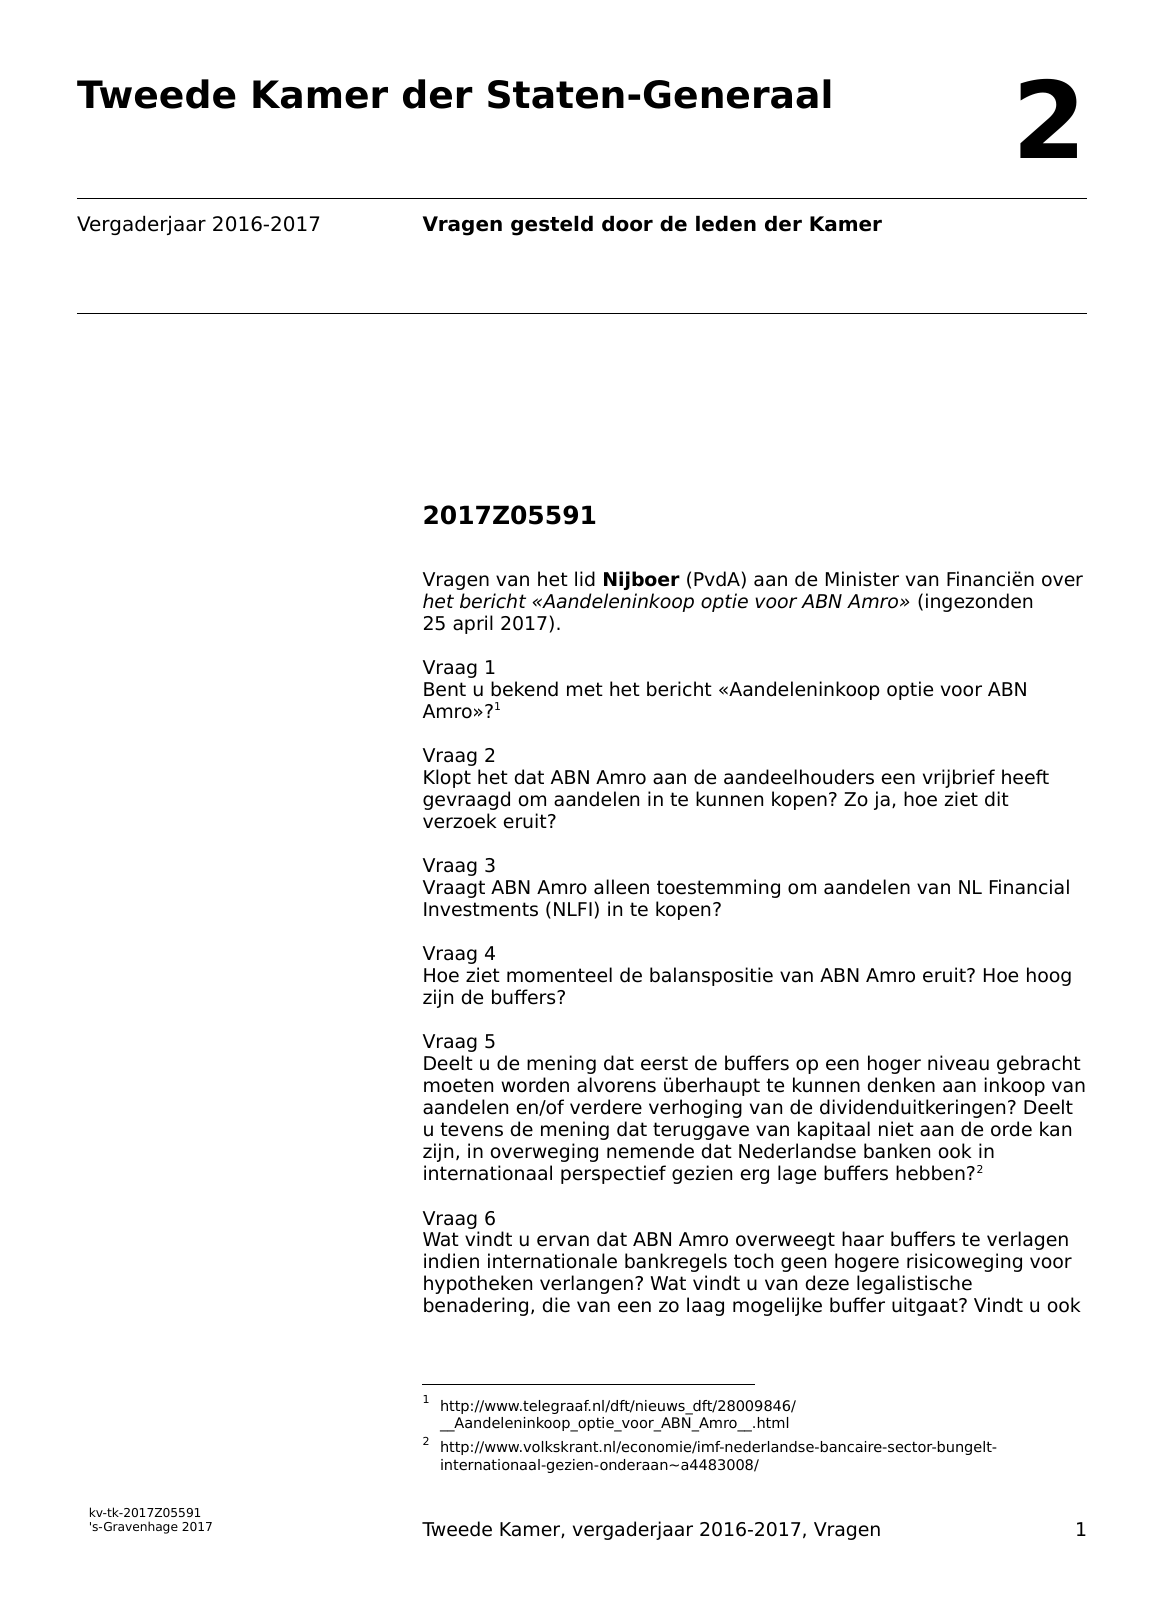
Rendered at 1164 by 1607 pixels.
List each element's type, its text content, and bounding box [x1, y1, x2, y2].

text http://www.volkskrant.nl/economie/imf-nederlandse-bancaire-sector-bungelt-internationaal-gezien-onderaan~a4483008/ [422, 1435, 1087, 1474]
text 's-Gravenhage 2017 [88, 1520, 323, 1534]
text Vraag 5 [422, 1031, 1087, 1053]
text Vragen van het lid Nijboer (PvdA) aan de Minister van Financiën over het bericht «Aandeleninkoop optie voor ABN Amro» (ingezonden 25 april 2017). [422, 569, 1087, 635]
text Vraag 2 [422, 745, 1087, 767]
text Deelt u de mening dat eerst de buffers op een hoger niveau gebracht moeten worden alvorens überhaupt te kunnen denken aan inkoop van aandelen en/of verdere verhoging van de dividenduitkeringen? Deelt u tevens de mening dat teruggave van kapitaal niet aan de orde kan zijn, in overweging nemende dat Nederlandse banken ook in internationaal perspectief gezien erg lage buffers hebben? [422, 1053, 1087, 1185]
table_header 2 [886, 59, 1087, 198]
text kv-tk-2017Z05591 [88, 1506, 323, 1520]
text http://www.telegraaf.nl/dft/nieuws_dft/28009846/__Aandeleninkoop_optie_voor_ABN_Amro__.html [422, 1393, 1087, 1432]
text Vraag 3 [422, 855, 1087, 877]
table_cell Vergaderjaar 2016-2017 [77, 199, 422, 313]
text Vraag 6 [422, 1207, 1087, 1229]
text Vraag 1 [422, 657, 1087, 679]
text Klopt het dat ABN Amro aan de aandeelhouders een vrijbrief heeft gevraagd om aandelen in te kunnen kopen? Zo ja, hoe ziet dit verzoek eruit? [422, 767, 1087, 833]
table_header Tweede Kamer der Staten-Generaal [77, 59, 886, 198]
text Hoe ziet momenteel de balanspositie van ABN Amro eruit? Hoe hoog zijn de buffers? [422, 965, 1087, 1009]
table_cell Vragen gesteld door de leden der Kamer [422, 199, 1087, 313]
text Vraag 4 [422, 943, 1087, 965]
text 2017Z05591 [422, 501, 1087, 531]
text Vraagt ABN Amro alleen toestemming om aandelen van NL Financial Investments (NLFI) in te kopen? [422, 877, 1087, 921]
text Wat vindt u ervan dat ABN Amro overweegt haar buffers te verlagen indien internationale bankregels toch geen hogere risicoweging voor hypotheken verlangen? Wat vindt u van deze legalistische benadering, die van een zo laag mogelijke buffer uitgaat? Vindt u ook [422, 1229, 1087, 1317]
text Bent u bekend met het bericht «Aandeleninkoop optie voor ABN Amro»? [422, 679, 1087, 723]
